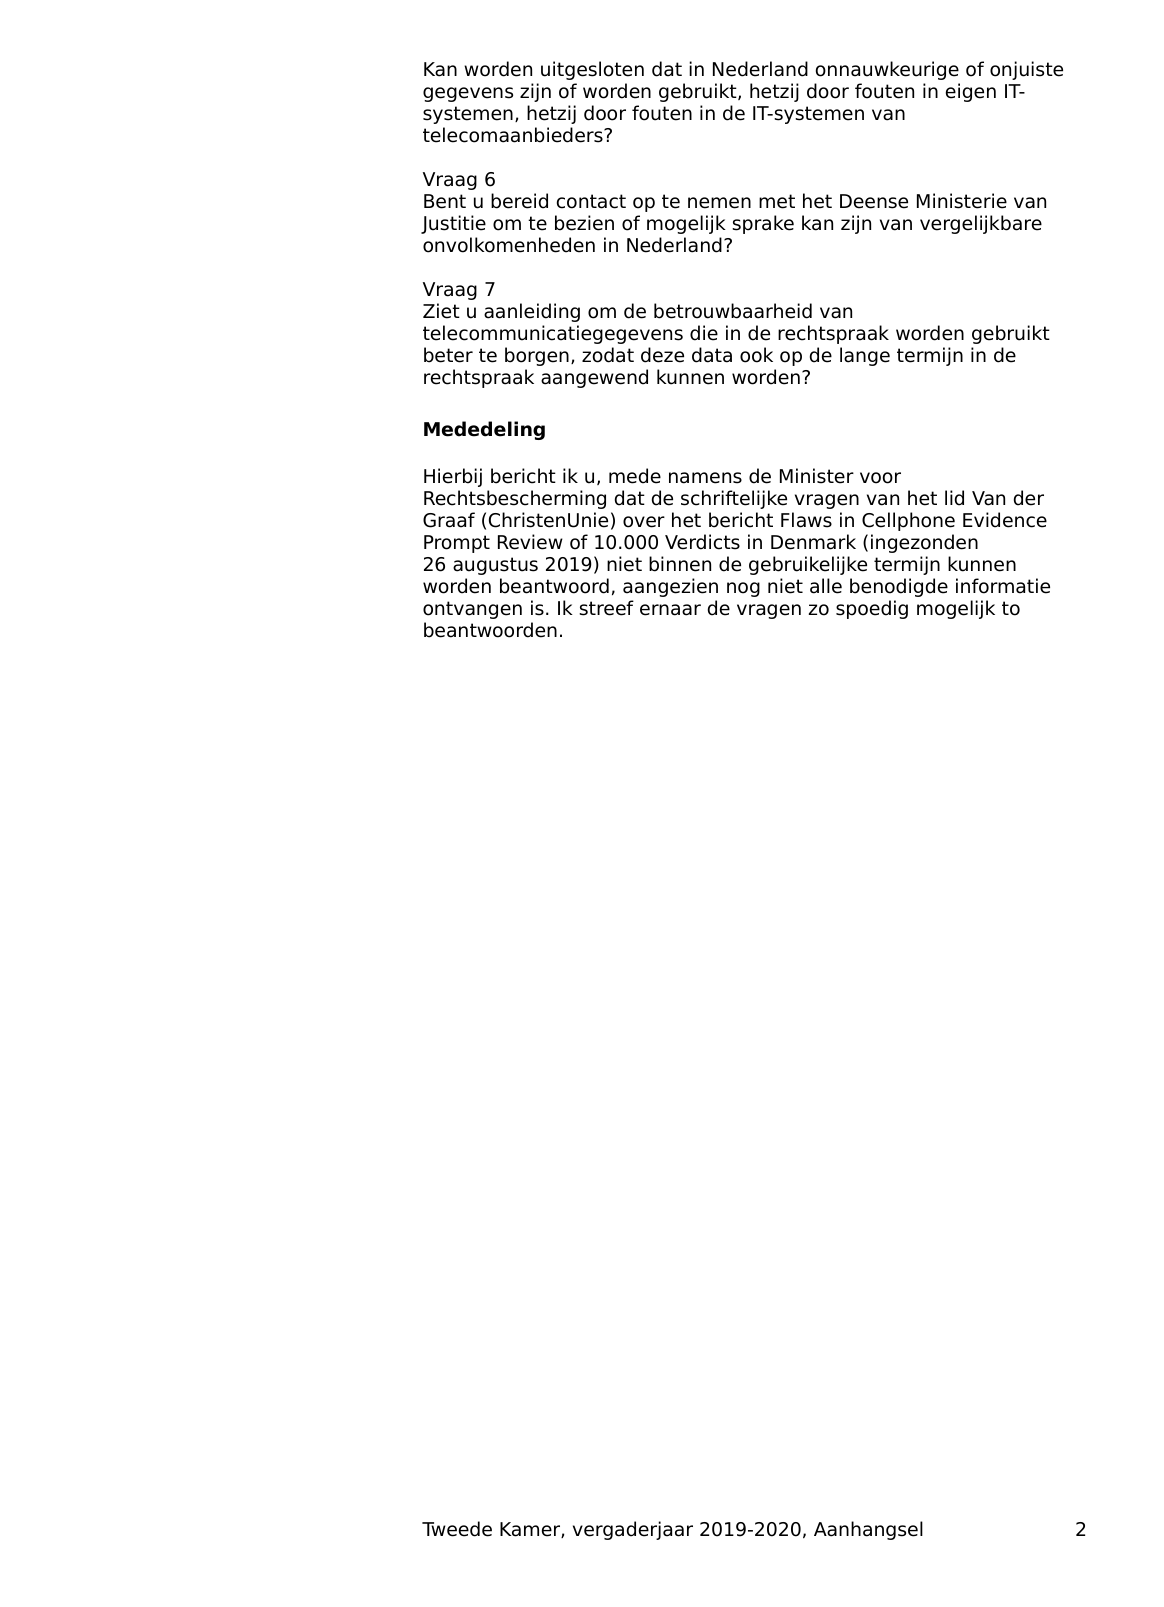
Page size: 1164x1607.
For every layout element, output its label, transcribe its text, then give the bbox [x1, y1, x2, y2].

text Ziet u aanleiding om de betrouwbaarheid van telecommunicatiegegevens die in de rechtspraak worden gebruikt beter te borgen, zodat deze data ook op de lange termijn in de rechtspraak aangewend kunnen worden? [422, 301, 1087, 389]
text Bent u bereid contact op te nemen met het Deense Ministerie van Justitie om te bezien of mogelijk sprake kan zijn van vergelijkbare onvolkomenheden in Nederland? [422, 191, 1087, 257]
text Vraag 6 [422, 169, 1087, 191]
text Hierbij bericht ik u, mede namens de Minister voor Rechtsbescherming dat de schriftelijke vragen van het lid Van der Graaf (ChristenUnie) over het bericht Flaws in Cellphone Evidence Prompt Review of 10.000 Verdicts in Denmark (ingezonden 26 augustus 2019) niet binnen de gebruikelijke termijn kunnen worden beantwoord, aangezien nog niet alle benodigde informatie ontvangen is. Ik streef ernaar de vragen zo spoedig mogelijk to beantwoorden. [422, 466, 1087, 642]
subtitle Mededeling [422, 419, 1087, 441]
text Kan worden uitgesloten dat in Nederland onnauwkeurige of onjuiste gegevens zijn of worden gebruikt, hetzij door fouten in eigen IT-systemen, hetzij door fouten in de IT-systemen van telecomaanbieders? [422, 59, 1087, 147]
text Vraag 7 [422, 279, 1087, 301]
